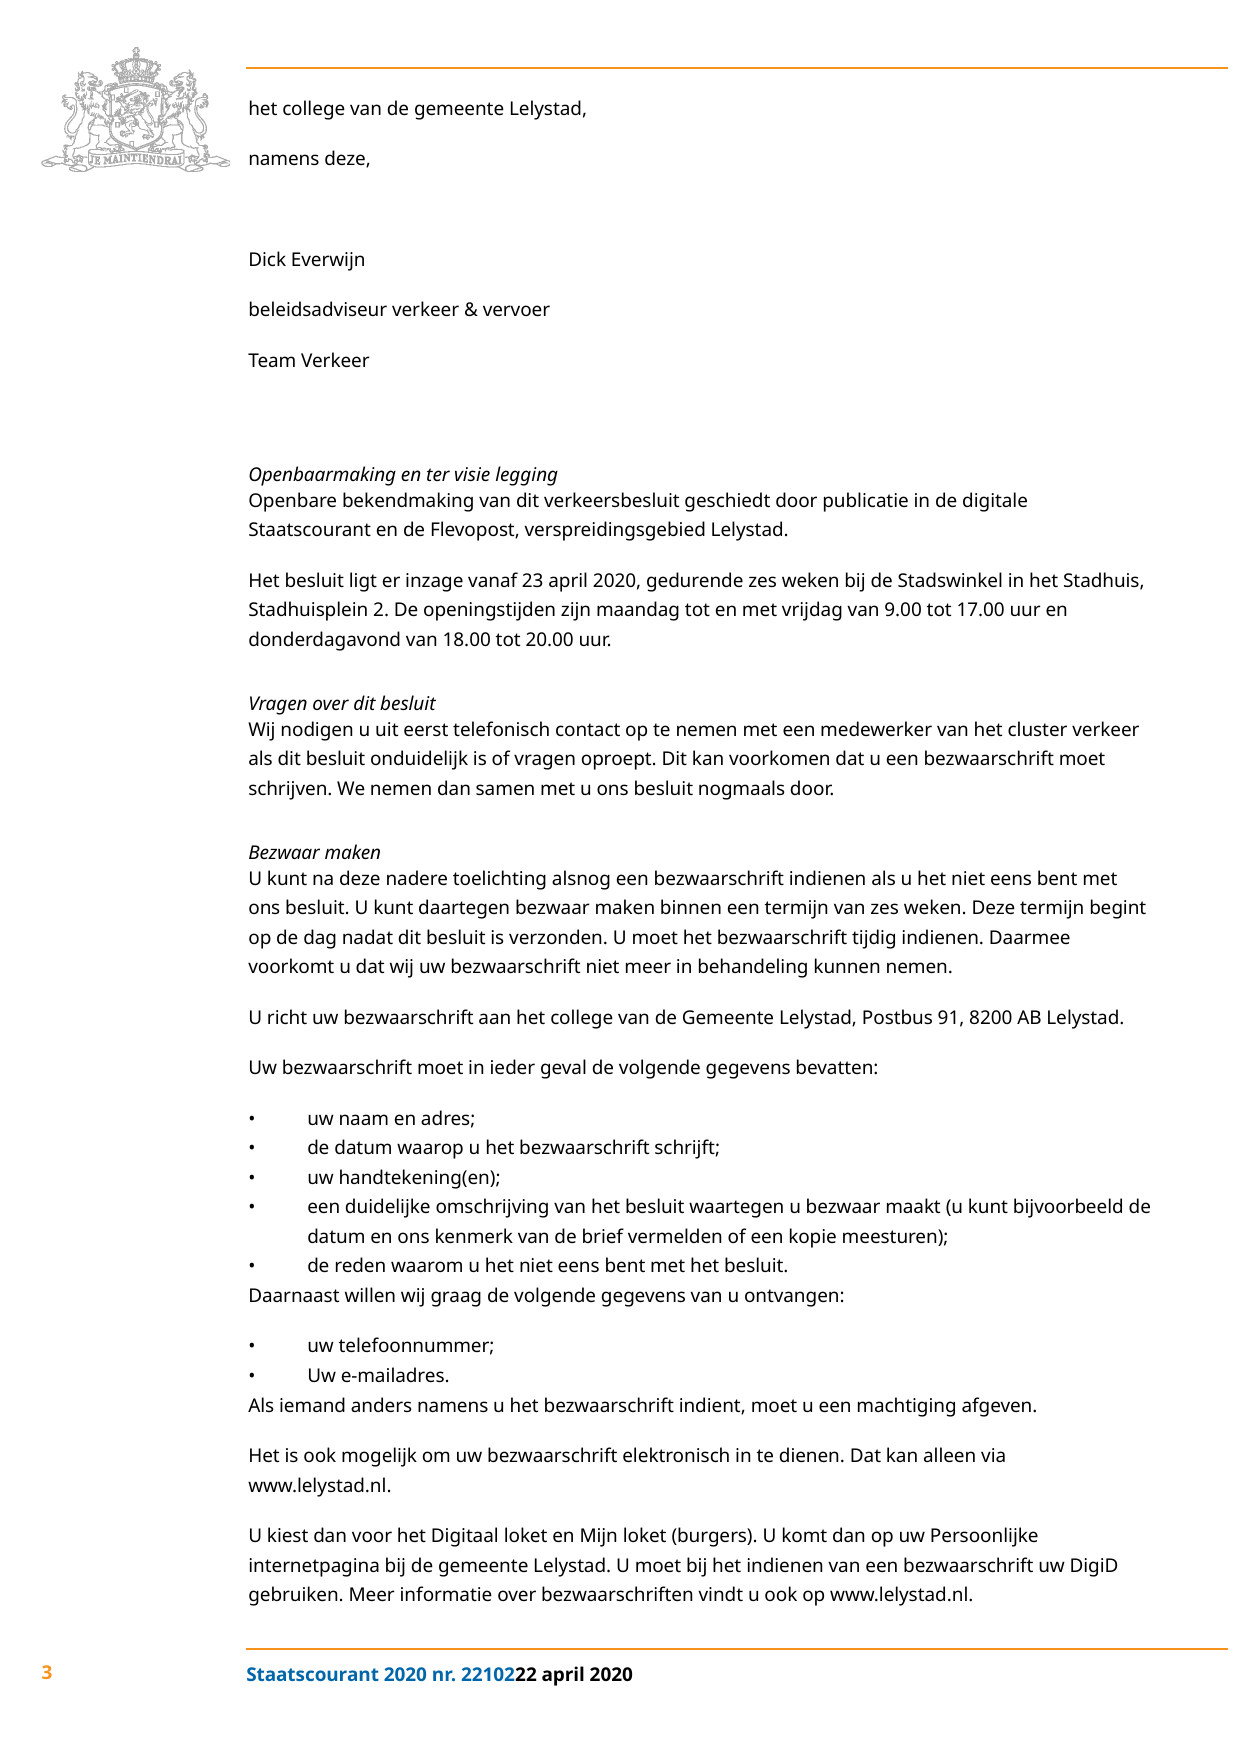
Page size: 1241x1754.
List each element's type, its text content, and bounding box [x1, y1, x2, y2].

text U kiest dan voor het Digitaal loket en Mijn loket (burgers). U komt dan op uw Persoonlijke internetpagina bij de gemeente Lelystad. U moet bij het indienen van een bezwaarschrift uw DigiD gebruiken. Meer informatie over bezwaarschriften vindt u ook op www.lelystad.nl. [248, 1522, 1152, 1607]
text namens deze, [248, 145, 1152, 171]
text Openbare bekendmaking van dit verkeersbesluit geschiedt door publicatie in de digitale Staatscourant en de Flevopost, verspreidingsgebied Lelystad. [248, 487, 1152, 542]
text Daarnaast willen wij graag de volgende gegevens van u ontvangen: [248, 1282, 1152, 1308]
text Openbaarmaking en ter visie legging [248, 461, 1152, 487]
text Wij nodigen u uit eerst telefonisch contact op te nemen met een medewerker van het cluster verkeer als dit besluit onduidelijk is of vragen oproept. Dit kan voorkomen dat u een bezwaarschrift moet schrijven. We nemen dan samen met u ons besluit nogmaals door. [248, 716, 1152, 801]
list de reden waarom u het niet eens bent met het besluit. [248, 1253, 1152, 1278]
text Team Verkeer [248, 347, 1152, 373]
list de datum waarop u het bezwaarschrift schrijft; [248, 1134, 1152, 1160]
text Vragen over dit besluit [248, 690, 1152, 716]
text Het is ook mogelijk om uw bezwaarschrift elektronisch in te dienen. Dat kan alleen via www.lelystad.nl. [248, 1442, 1152, 1497]
text Als iemand anders namens u het bezwaarschrift indient, moet u een machtiging afgeven. [248, 1392, 1152, 1417]
list uw telefoonnummer; [248, 1333, 1152, 1358]
list Uw e-mailadres. [248, 1362, 1152, 1388]
text Bezwaar maken [248, 839, 1152, 865]
picture [41, 47, 231, 172]
text Dick Everwijn [248, 246, 1152, 272]
text U richt uw bezwaarschrift aan het college van de Gemeente Lelystad, Postbus 91, 8200 AB Lelystad. [248, 1004, 1152, 1029]
text Het besluit ligt er inzage vanaf 23 april 2020, gedurende zes weken bij de Stadswinkel in het Stadhuis, Stadhuisplein 2. De openingstijden zijn maandag tot en met vrijdag van 9.00 tot 17.00 uur en donderdagavond van 18.00 tot 20.00 uur. [248, 567, 1152, 652]
list uw naam en adres; [248, 1105, 1152, 1130]
list uw handtekening(en); [248, 1164, 1152, 1189]
text Uw bezwaarschrift moet in ieder geval de volgende gegevens bevatten: [248, 1054, 1152, 1080]
text het college van de gemeente Lelystad, [248, 95, 1152, 121]
text beleidsadviseur verkeer & vervoer [248, 296, 1152, 322]
text U kunt na deze nadere toelichting alsnog een bezwaarschrift indienen als u het niet eens bent met ons besluit. U kunt daartegen bezwaar maken binnen een termijn van zes weken. Deze termijn begint op de dag nadat dit besluit is verzonden. U moet het bezwaarschrift tijdig indienen. Daarmee voorkomt u dat wij uw bezwaarschrift niet meer in behandeling kunnen nemen. [248, 865, 1152, 979]
list een duidelijke omschrijving van het besluit waartegen u bezwaar maakt (u kunt bijvoorbeeld de datum en ons kenmerk van de brief vermelden of een kopie meesturen); [248, 1193, 1152, 1249]
